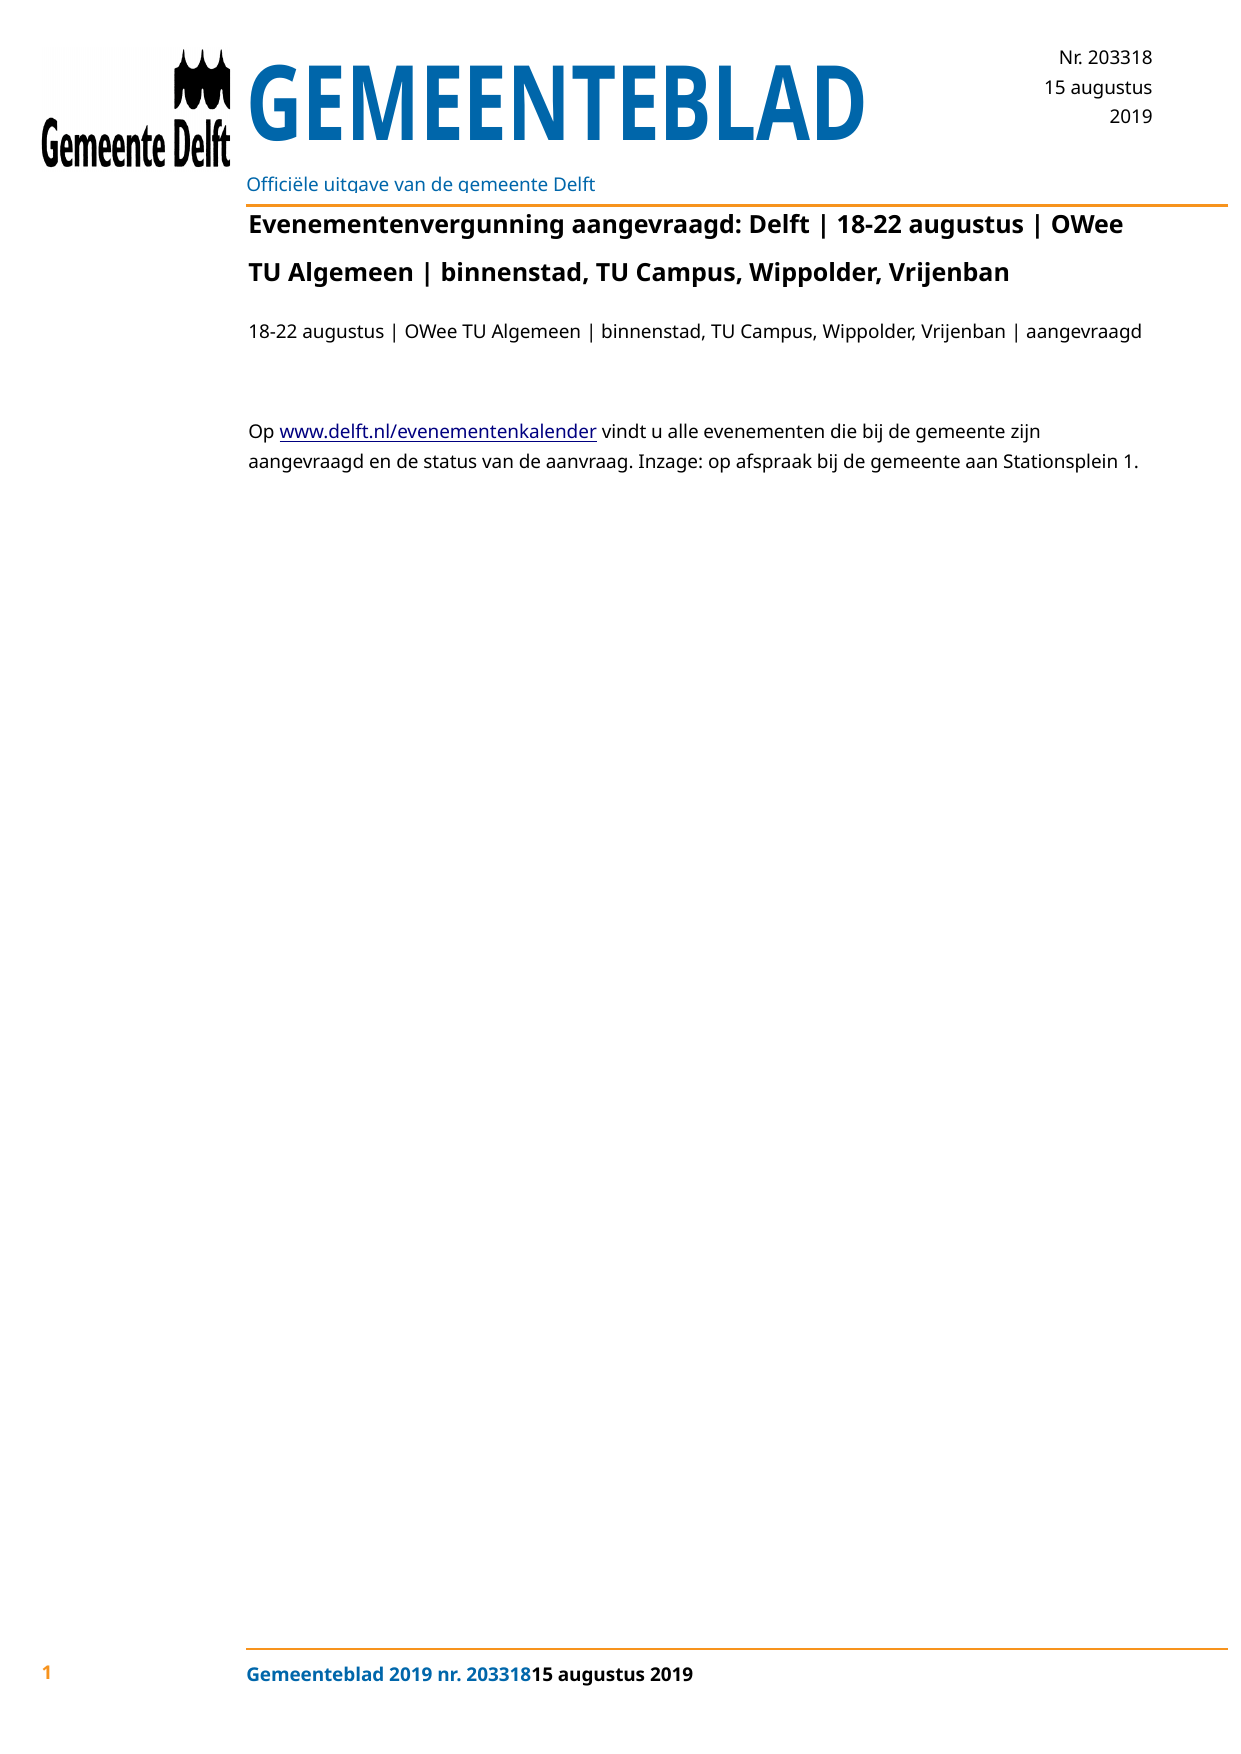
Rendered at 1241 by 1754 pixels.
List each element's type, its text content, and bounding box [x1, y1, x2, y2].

text Op www.delft.nl/evenementenkalender vindt u alle evenementen die bij de gemeente zijn aangevraagd en de status van de aanvraag. Inzage: op afspraak bij de gemeente aan Stationsplein 1. [248, 419, 1152, 474]
text Evenementenvergunning aangevraagd: Delft | 18-22 augustus | OWee TU Algemeen | binnenstad, TU Campus, Wippolder, Vrijenban [248, 207, 1152, 288]
picture [41, 47, 231, 172]
text 18-22 augustus | OWee TU Algemeen | binnenstad, TU Campus, Wippolder, Vrijenban | aangevraagd [248, 318, 1152, 344]
